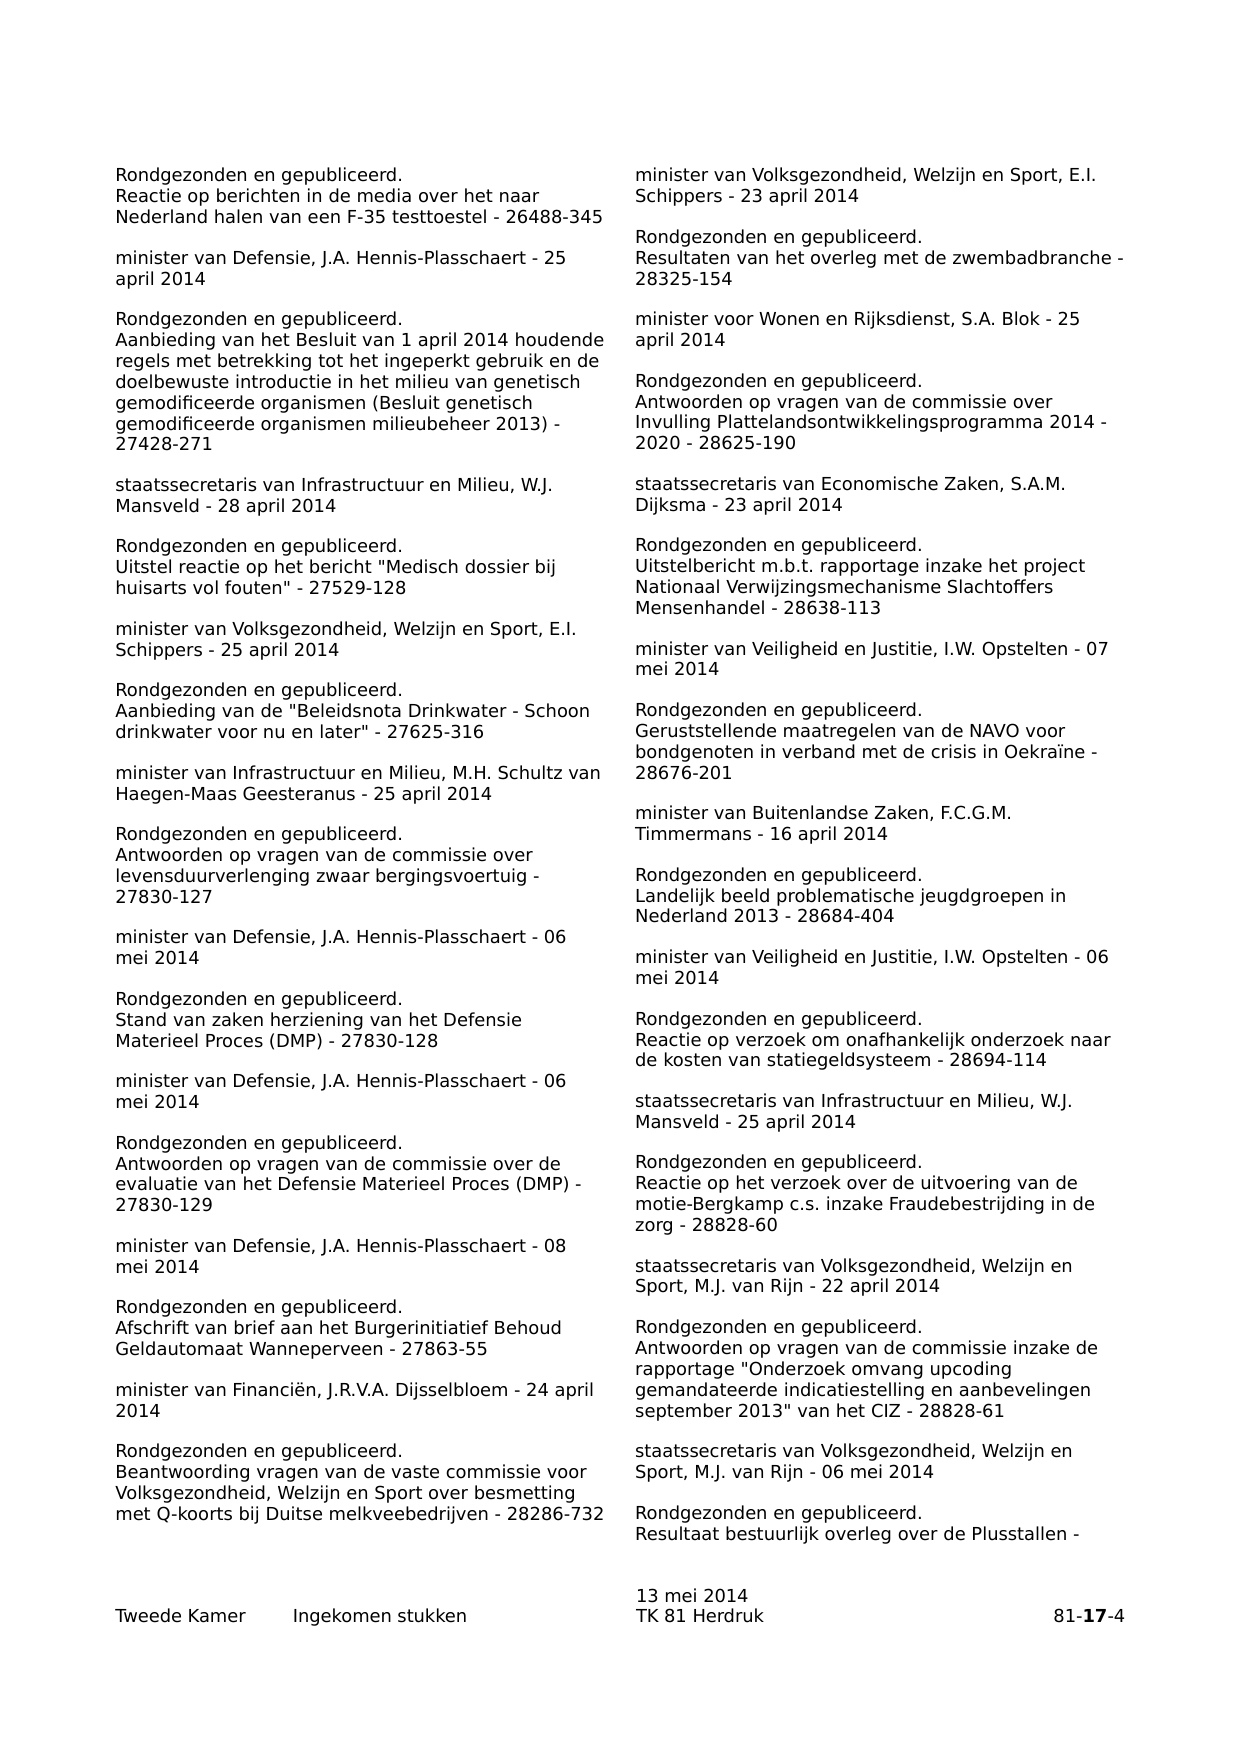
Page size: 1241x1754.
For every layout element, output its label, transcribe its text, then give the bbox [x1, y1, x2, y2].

text minister van Defensie, J.A. Hennis-Plasschaert - 06 mei 2014 [115, 927, 605, 969]
text minister van Volksgezondheid, Welzijn en Sport, E.I. Schippers - 25 april 2014 [115, 619, 605, 660]
text Rondgezonden en gepubliceerd. [635, 1503, 1125, 1523]
text Aanbieding van het Besluit van 1 april 2014 houdende regels met betrekking tot het ingeperkt gebruik en de doelbewuste introductie in het milieu van genetisch gemodificeerde organismen (Besluit genetisch gemodificeerde organismen milieubeheer 2013) - 27428-271 [115, 330, 605, 455]
text minister van Infrastructuur en Milieu, M.H. Schultz van Haegen-Maas Geesteranus - 25 april 2014 [115, 763, 605, 804]
text Reactie op verzoek om onafhankelijk onderzoek naar de kosten van statiegeldsysteem - 28694-114 [635, 1029, 1125, 1071]
text staatssecretaris van Infrastructuur en Milieu, W.J. Mansveld - 28 april 2014 [115, 475, 605, 516]
text Rondgezonden en gepubliceerd. [635, 1317, 1125, 1338]
text Antwoorden op vragen van de commissie over de evaluatie van het Defensie Materieel Proces (DMP) - 27830-129 [115, 1153, 605, 1216]
text Landelijk beeld problematische jeugdgroepen in Nederland 2013 - 28684-404 [635, 885, 1125, 927]
text Rondgezonden en gepubliceerd. [115, 165, 605, 186]
text minister van Veiligheid en Justitie, I.W. Opstelten - 06 mei 2014 [635, 947, 1125, 988]
text minister van Financiën, J.R.V.A. Dijsselbloem - 24 april 2014 [115, 1380, 605, 1421]
text Rondgezonden en gepubliceerd. [635, 227, 1125, 247]
text minister van Defensie, J.A. Hennis-Plasschaert - 08 mei 2014 [115, 1236, 605, 1277]
text Reactie op het verzoek over de uitvoering van de motie-Bergkamp c.s. inzake Fraudebestrijding in de zorg - 28828-60 [635, 1173, 1125, 1236]
text staatssecretaris van Infrastructuur en Milieu, W.J. Mansveld - 25 april 2014 [635, 1091, 1125, 1132]
text Antwoorden op vragen van de commissie over levensduurverlenging zwaar bergingsvoertuig - 27830-127 [115, 845, 605, 907]
text minister van Veiligheid en Justitie, I.W. Opstelten - 07 mei 2014 [635, 638, 1125, 680]
text Rondgezonden en gepubliceerd. [115, 989, 605, 1009]
text minister van Buitenlandse Zaken, F.C.G.M. Timmermans - 16 april 2014 [635, 803, 1125, 845]
text Rondgezonden en gepubliceerd. [635, 700, 1125, 721]
text Antwoorden op vragen van de commissie inzake de rapportage "Onderzoek omvang upcoding gemandateerde indicatiestelling en aanbevelingen september 2013" van het CIZ - 28828-61 [635, 1338, 1125, 1421]
text Uitstelbericht m.b.t. rapportage inzake het project Nationaal Verwijzingsmechanisme Slachtoffers Mensenhandel - 28638-113 [635, 556, 1125, 618]
text Rondgezonden en gepubliceerd. [115, 1297, 605, 1318]
text Resultaat bestuurlijk overleg over de Plusstallen [635, 1523, 1125, 1544]
text Afschrift van brief aan het Burgerinitiatief Behoud Geldautomaat Wanneperveen - 27863-55 [115, 1318, 605, 1360]
text Rondgezonden en gepubliceerd. [115, 824, 605, 845]
text Rondgezonden en gepubliceerd. [115, 309, 605, 330]
text Rondgezonden en gepubliceerd. [115, 1133, 605, 1153]
text minister van Defensie, J.A. Hennis-Plasschaert - 25 april 2014 [115, 248, 605, 289]
text staatssecretaris van Economische Zaken, S.A.M. Dijksma - 23 april 2014 [635, 474, 1125, 515]
text Resultaten van het overleg met de zwembadbranche - 28325-154 [635, 247, 1125, 289]
text Aanbieding van de "Beleidsnota Drinkwater - Schoon drinkwater voor nu en later" - 27625-316 [115, 701, 605, 743]
text minister voor Wonen en Rijksdienst, S.A. Blok - 25 april 2014 [635, 309, 1125, 351]
text Reactie op berichten in de media over het naar Nederland halen van een F-35 testtoestel - 26488-345 [115, 186, 605, 228]
text staatssecretaris van Volksgezondheid, Welzijn en Sport, M.J. van Rijn - 06 mei 2014 [635, 1441, 1125, 1483]
text Rondgezonden en gepubliceerd. [635, 865, 1125, 885]
text Beantwoording vragen van de vaste commissie voor Volksgezondheid, Welzijn en Sport over besmetting met Q-koorts bij Duitse melkveebedrijven - 28286-732 [115, 1462, 605, 1524]
text Rondgezonden en gepubliceerd. [635, 1152, 1125, 1173]
text Rondgezonden en gepubliceerd. [115, 1441, 605, 1462]
text Rondgezonden en gepubliceerd. [635, 535, 1125, 556]
text minister van Volksgezondheid, Welzijn en Sport, E.I. Schippers - 23 april 2014 [635, 165, 1125, 207]
text Antwoorden op vragen van de commissie over Invulling Plattelandsontwikkelingsprogramma 2014 - 2020 - 28625-190 [635, 391, 1125, 454]
text Rondgezonden en gepubliceerd. [115, 680, 605, 701]
text Uitstel reactie op het bericht "Medisch dossier bij huisarts vol fouten" - 27529-128 [115, 557, 605, 599]
text Stand van zaken herziening van het Defensie Materieel Proces (DMP) - 27830-128 [115, 1009, 605, 1051]
text Geruststellende maatregelen van de NAVO voor bondgenoten in verband met de crisis in Oekraïne - 28676-201 [635, 721, 1125, 783]
text Rondgezonden en gepubliceerd. [635, 1008, 1125, 1029]
text staatssecretaris van Volksgezondheid, Welzijn en Sport, M.J. van Rijn - 22 april 2014 [635, 1256, 1125, 1297]
text minister van Defensie, J.A. Hennis-Plasschaert - 06 mei 2014 [115, 1071, 605, 1113]
text Rondgezonden en gepubliceerd. [635, 371, 1125, 391]
text Rondgezonden en gepubliceerd. [115, 536, 605, 557]
